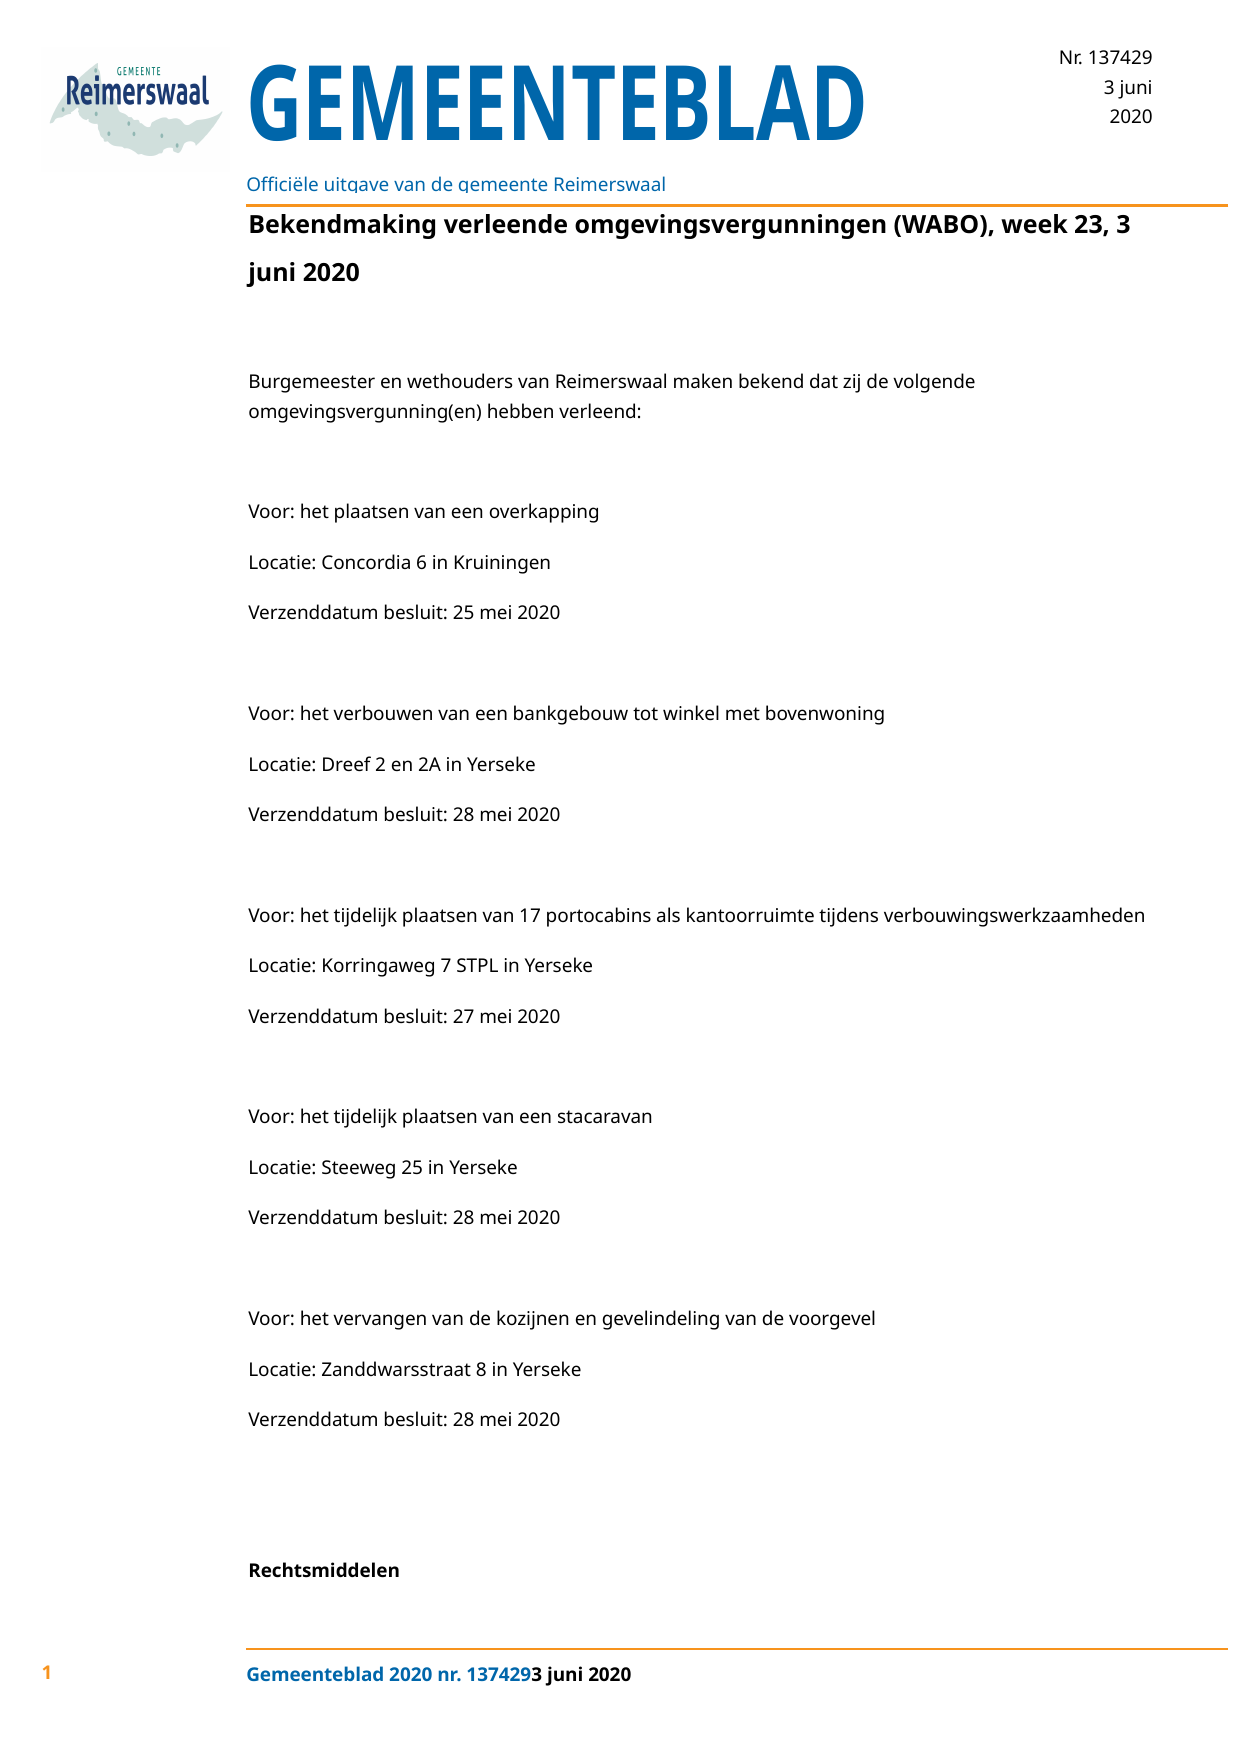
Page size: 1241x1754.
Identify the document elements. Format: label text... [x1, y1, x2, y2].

text Locatie: Dreef 2 en 2A in Yerseke [248, 751, 1152, 777]
text Voor: het tijdelijk plaatsen van 17 portocabins als kantoorruimte tijdens verbouwingswerkzaamheden [248, 902, 1152, 928]
text Verzenddatum besluit: 25 mei 2020 [248, 599, 1152, 625]
text Verzenddatum besluit: 27 mei 2020 [248, 1003, 1152, 1029]
text Rechtsmiddelen [248, 1557, 1152, 1583]
text Burgemeester en wethouders van Reimerswaal maken bekend dat zij de volgende omgevingsvergunning(en) hebben verleend: [248, 368, 1152, 424]
text Bekendmaking verleende omgevingsvergunningen (WABO), week 23, 3 juni 2020 [248, 207, 1152, 288]
text Voor: het tijdelijk plaatsen van een stacaravan [248, 1104, 1152, 1129]
text Verzenddatum besluit: 28 mei 2020 [248, 1406, 1152, 1432]
text Verzenddatum besluit: 28 mei 2020 [248, 1204, 1152, 1230]
text Verzenddatum besluit: 28 mei 2020 [248, 801, 1152, 827]
text Locatie: Steeweg 25 in Yerseke [248, 1154, 1152, 1180]
picture [41, 47, 231, 172]
text Voor: het vervangen van de kozijnen en gevelindeling van de voorgevel [248, 1305, 1152, 1331]
text Voor: het plaatsen van een overkapping [248, 499, 1152, 524]
text Locatie: Concordia 6 in Kruiningen [248, 549, 1152, 575]
text Voor: het verbouwen van een bankgebouw tot winkel met bovenwoning [248, 700, 1152, 726]
text Locatie: Korringaweg 7 STPL in Yerseke [248, 952, 1152, 978]
text Locatie: Zanddwarsstraat 8 in Yerseke [248, 1356, 1152, 1382]
